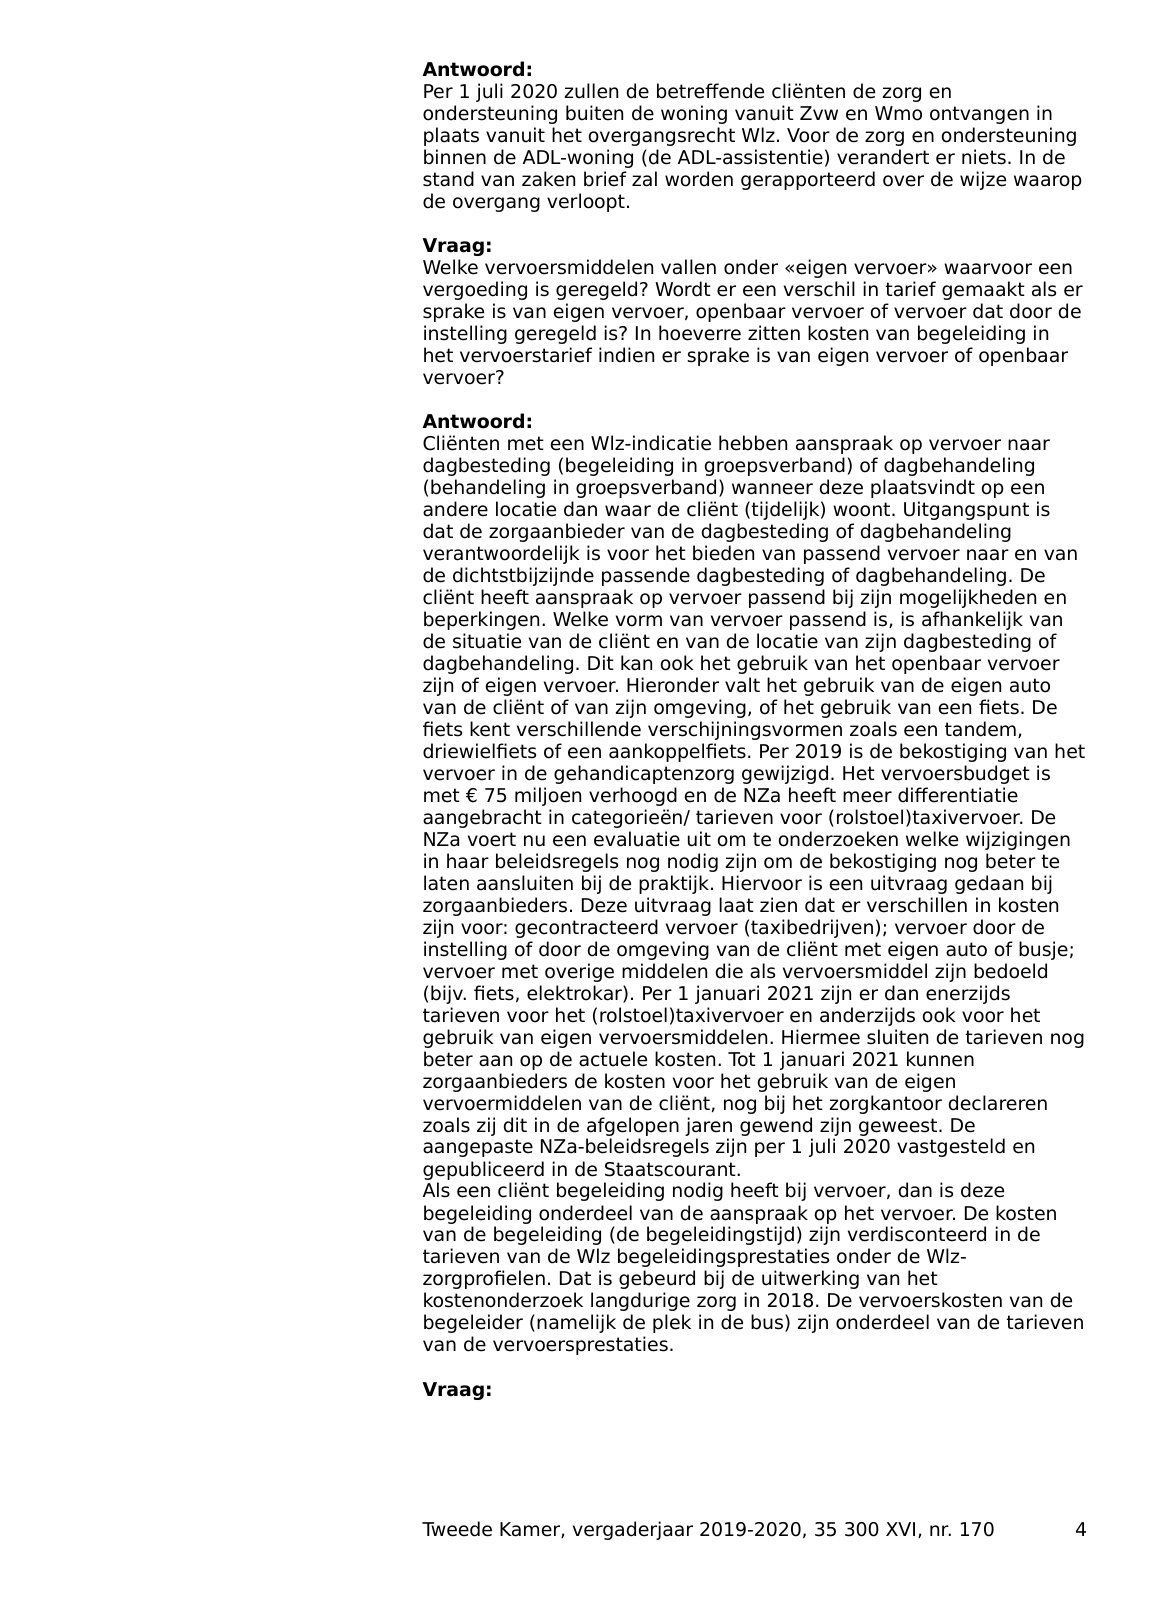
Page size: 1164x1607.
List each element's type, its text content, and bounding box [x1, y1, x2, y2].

text Als een cliënt begeleiding nodig heeft bij vervoer, dan is deze begeleiding onderdeel van de aanspraak op het vervoer. De kosten van de begeleiding (de begeleidingstijd) zijn verdisconteerd in de tarieven van de Wlz begeleidingsprestaties onder de Wlz-zorgprofielen. Dat is gebeurd bij de uitwerking van het kostenonderzoek langdurige zorg in 2018. De vervoerskosten van de begeleider (namelijk de plek in de bus) zijn onderdeel van de tarieven van de vervoersprestaties. [422, 1180, 1087, 1356]
text Cliënten met een Wlz-indicatie hebben aanspraak op vervoer naar dagbesteding (begeleiding in groepsverband) of dagbehandeling (behandeling in groepsverband) wanneer deze plaatsvindt op een andere locatie dan waar de cliënt (tijdelijk) woont. Uitgangspunt is dat de zorgaanbieder van de dagbesteding of dagbehandeling verantwoordelijk is voor het bieden van passend vervoer naar en van de dichtstbijzijnde passende dagbesteding of dagbehandeling. De cliënt heeft aanspraak op vervoer passend bij zijn mogelijkheden en beperkingen. Welke vorm van vervoer passend is, is afhankelijk van de situatie van de cliënt en van de locatie van zijn dagbesteding of dagbehandeling. Dit kan ook het gebruik van het openbaar vervoer zijn of eigen vervoer. Hieronder valt het gebruik van de eigen auto van de cliënt of van zijn omgeving, of het gebruik van een fiets. De fiets kent verschillende verschijningsvormen zoals een tandem, driewielfiets of een aankoppelfiets. Per 2019 is de bekostiging van het vervoer in de gehandicaptenzorg gewijzigd. Het vervoersbudget is met € 75 miljoen verhoogd en de NZa heeft meer differentiatie aangebracht in categorieën/ tarieven voor (rolstoel)taxivervoer. De NZa voert nu een evaluatie uit om te onderzoeken welke wijzigingen in haar beleidsregels nog nodig zijn om de bekostiging nog beter te laten aansluiten bij de praktijk. Hiervoor is een uitvraag gedaan bij zorgaanbieders. Deze uitvraag laat zien dat er verschillen in kosten zijn voor: gecontracteerd vervoer (taxibedrijven); vervoer door de instelling of door de omgeving van de cliënt met eigen auto of busje; vervoer met overige middelen die als vervoersmiddel zijn bedoeld (bijv. fiets, elektrokar). Per 1 januari 2021 zijn er dan enerzijds tarieven voor het (rolstoel)taxivervoer en anderzijds ook voor het gebruik van eigen vervoersmiddelen. Hiermee sluiten de tarieven nog beter aan op de actuele kosten. Tot 1 januari 2021 kunnen zorgaanbieders de kosten voor het gebruik van de eigen vervoermiddelen van de cliënt, nog bij het zorgkantoor declareren zoals zij dit in de afgelopen jaren gewend zijn geweest. De aangepaste NZa-beleidsregels zijn per 1 juli 2020 vastgesteld en gepubliceerd in de Staatscourant. [422, 433, 1087, 1180]
text Welke vervoersmiddelen vallen onder «eigen vervoer» waarvoor een vergoeding is geregeld? Wordt er een verschil in tarief gemaakt als er sprake is van eigen vervoer, openbaar vervoer of vervoer dat door de instelling geregeld is? In hoeverre zitten kosten van begeleiding in het vervoerstarief indien er sprake is van eigen vervoer of openbaar vervoer? [422, 257, 1087, 389]
text Antwoord: [422, 411, 1087, 433]
text Antwoord: [422, 59, 1087, 81]
text Vraag: [422, 235, 1087, 257]
text Vraag: [422, 1378, 1087, 1400]
text Per 1 juli 2020 zullen de betreffende cliënten de zorg en ondersteuning buiten de woning vanuit Zvw en Wmo ontvangen in plaats vanuit het overgangsrecht Wlz. Voor de zorg en ondersteuning binnen de ADL-woning (de ADL-assistentie) verandert er niets. In de stand van zaken brief zal worden gerapporteerd over de wijze waarop de overgang verloopt. [422, 81, 1087, 213]
